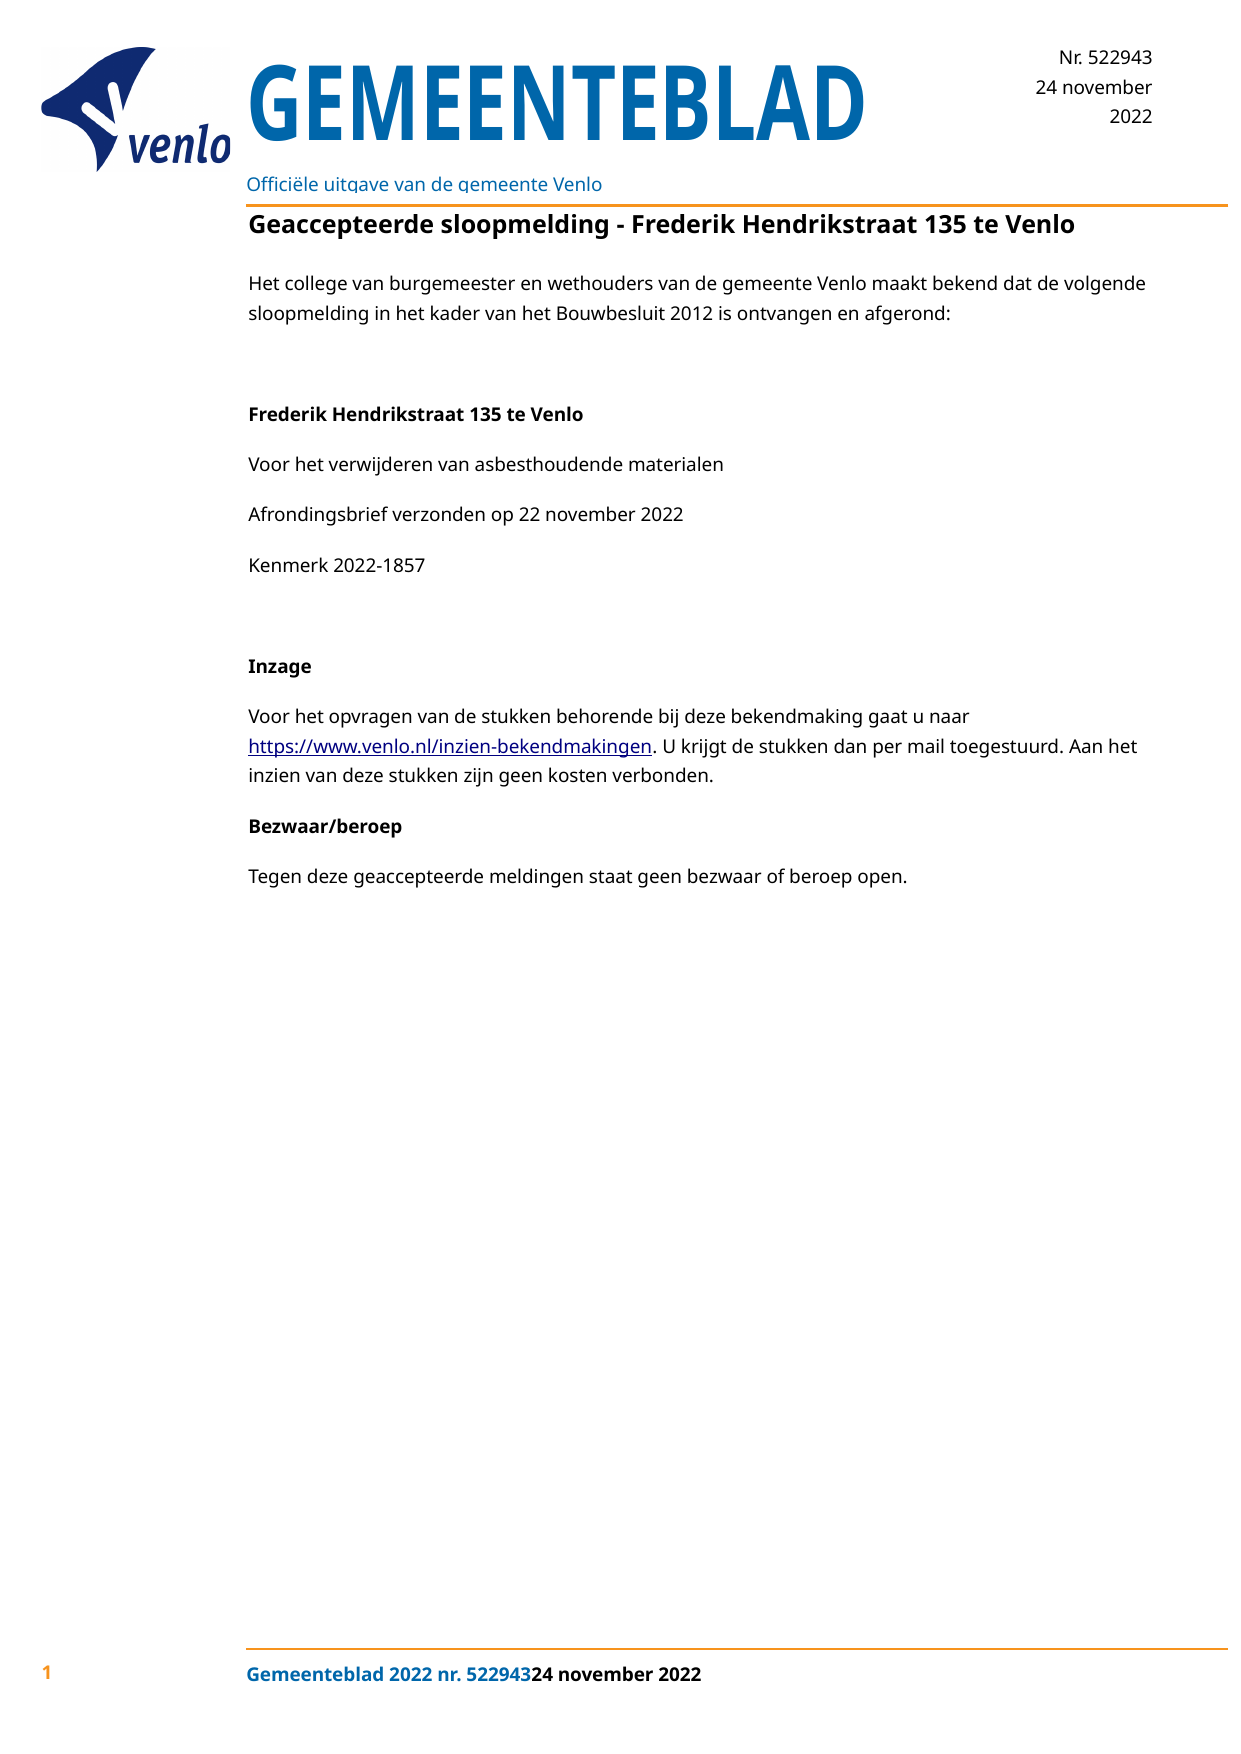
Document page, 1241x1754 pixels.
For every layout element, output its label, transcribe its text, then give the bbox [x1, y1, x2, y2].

text Het college van burgemeester en wethouders van de gemeente Venlo maakt bekend dat de volgende sloopmelding in het kader van het Bouwbesluit 2012 is ontvangen en afgerond: [248, 270, 1152, 326]
text Tegen deze geaccepteerde meldingen staat geen bezwaar of beroep open. [248, 863, 1152, 889]
text Inzage [248, 653, 1152, 678]
text Frederik Hendrikstraat 135 te Venlo [248, 401, 1152, 426]
text Kenmerk 2022-1857 [248, 552, 1152, 578]
text Voor het verwijderen van asbesthoudende materialen [248, 451, 1152, 477]
picture [41, 47, 231, 172]
text Voor het opvragen van de stukken behorende bij deze bekendmaking gaat u naar https://www.venlo.nl/inzien-bekendmakingen. U krijgt de stukken dan per mail toegestuurd. Aan het inzien van deze stukken zijn geen kosten verbonden. [248, 703, 1152, 788]
text Bezwaar/beroep [248, 813, 1152, 838]
text Afrondingsbrief verzonden op 22 november 2022 [248, 502, 1152, 527]
text Geaccepteerde sloopmelding - Frederik Hendrikstraat 135 te Venlo [248, 207, 1152, 241]
